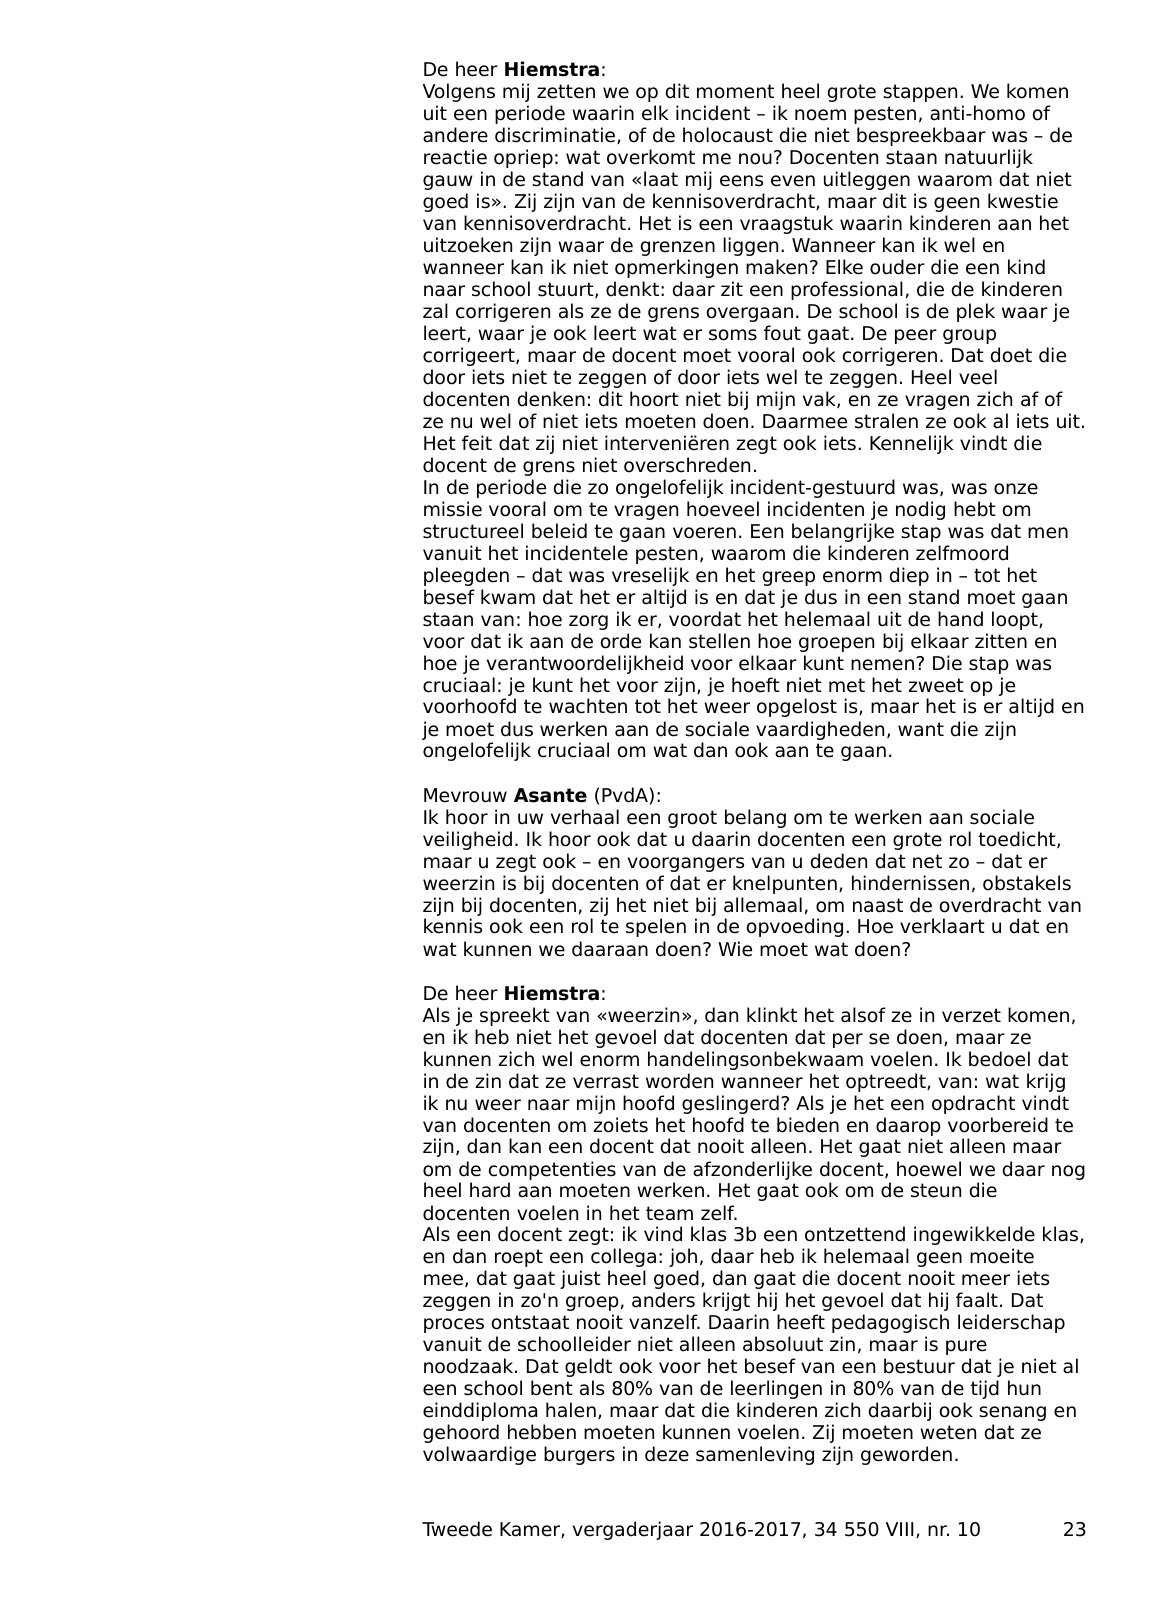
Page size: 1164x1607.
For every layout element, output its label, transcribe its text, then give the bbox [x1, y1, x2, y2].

text De heer Hiemstra: [422, 59, 1087, 81]
text De heer Hiemstra: [422, 983, 1087, 1004]
text Als een docent zegt: ik vind klas 3b een ontzettend ingewikkelde klas, en dan roept een collega: joh, daar heb ik helemaal geen moeite mee, dat gaat juist heel goed, dan gaat die docent nooit meer iets zeggen in zo'n groep, anders krijgt hij het gevoel dat hij faalt. Dat proces ontstaat nooit vanzelf. Daarin heeft pedagogisch leiderschap vanuit de schoolleider niet alleen absoluut zin, maar is pure noodzaak. Dat geldt ook voor het besef van een bestuur dat je niet al een school bent als 80% van de leerlingen in 80% van de tijd hun einddiploma halen, maar dat die kinderen zich daarbij ook senang en gehoord hebben moeten kunnen voelen. Zij moeten weten dat ze volwaardige burgers in deze samenleving zijn geworden. [422, 1224, 1087, 1466]
text Als je spreekt van «weerzin», dan klinkt het alsof ze in verzet komen, en ik heb niet het gevoel dat docenten dat per se doen, maar ze kunnen zich wel enorm handelingsonbekwaam voelen. Ik bedoel dat in de zin dat ze verrast worden wanneer het optreedt, van: wat krijg ik nu weer naar mijn hoofd geslingerd? Als je het een opdracht vindt van docenten om zoiets het hoofd te bieden en daarop voorbereid te zijn, dan kan een docent dat nooit alleen. Het gaat niet alleen maar om de competenties van de afzonderlijke docent, hoewel we daar nog heel hard aan moeten werken. Het gaat ook om de steun die docenten voelen in het team zelf. [422, 1004, 1087, 1224]
text In de periode die zo ongelofelijk incident-gestuurd was, was onze missie vooral om te vragen hoeveel incidenten je nodig hebt om structureel beleid te gaan voeren. Een belangrijke stap was dat men vanuit het incidentele pesten, waarom die kinderen zelfmoord pleegden – dat was vreselijk en het greep enorm diep in – tot het besef kwam dat het er altijd is en dat je dus in een stand moet gaan staan van: hoe zorg ik er, voordat het helemaal uit de hand loopt, voor dat ik aan de orde kan stellen hoe groepen bij elkaar zitten en hoe je verantwoordelijkheid voor elkaar kunt nemen? Die stap was cruciaal: je kunt het voor zijn, je hoeft niet met het zweet op je voorhoofd te wachten tot het weer opgelost is, maar het is er altijd en je moet dus werken aan de sociale vaardigheden, want die zijn ongelofelijk cruciaal om wat dan ook aan te gaan. [422, 477, 1087, 762]
text Ik hoor in uw verhaal een groot belang om te werken aan sociale veiligheid. Ik hoor ook dat u daarin docenten een grote rol toedicht, maar u zegt ook – en voorgangers van u deden dat net zo – dat er weerzin is bij docenten of dat er knelpunten, hindernissen, obstakels zijn bij docenten, zij het niet bij allemaal, om naast de overdracht van kennis ook een rol te spelen in de opvoeding. Hoe verklaart u dat en wat kunnen we daaraan doen? Wie moet wat doen? [422, 807, 1087, 960]
text Mevrouw Asante (PvdA): [422, 784, 1087, 807]
text Volgens mij zetten we op dit moment heel grote stappen. We komen uit een periode waarin elk incident – ik noem pesten, anti-homo of andere discriminatie, of de holocaust die niet bespreekbaar was – de reactie opriep: wat overkomt me nou? Docenten staan natuurlijk gauw in de stand van «laat mij eens even uitleggen waarom dat niet goed is». Zij zijn van de kennisoverdracht, maar dit is geen kwestie van kennisoverdracht. Het is een vraagstuk waarin kinderen aan het uitzoeken zijn waar de grenzen liggen. Wanneer kan ik wel en wanneer kan ik niet opmerkingen maken? Elke ouder die een kind naar school stuurt, denkt: daar zit een professional, die de kinderen zal corrigeren als ze de grens overgaan. De school is de plek waar je leert, waar je ook leert wat er soms fout gaat. De peer group corrigeert, maar de docent moet vooral ook corrigeren. Dat doet die door iets niet te zeggen of door iets wel te zeggen. Heel veel docenten denken: dit hoort niet bij mijn vak, en ze vragen zich af of ze nu wel of niet iets moeten doen. Daarmee stralen ze ook al iets uit. Het feit dat zij niet interveniëren zegt ook iets. Kennelijk vindt die docent de grens niet overschreden. [422, 81, 1087, 477]
